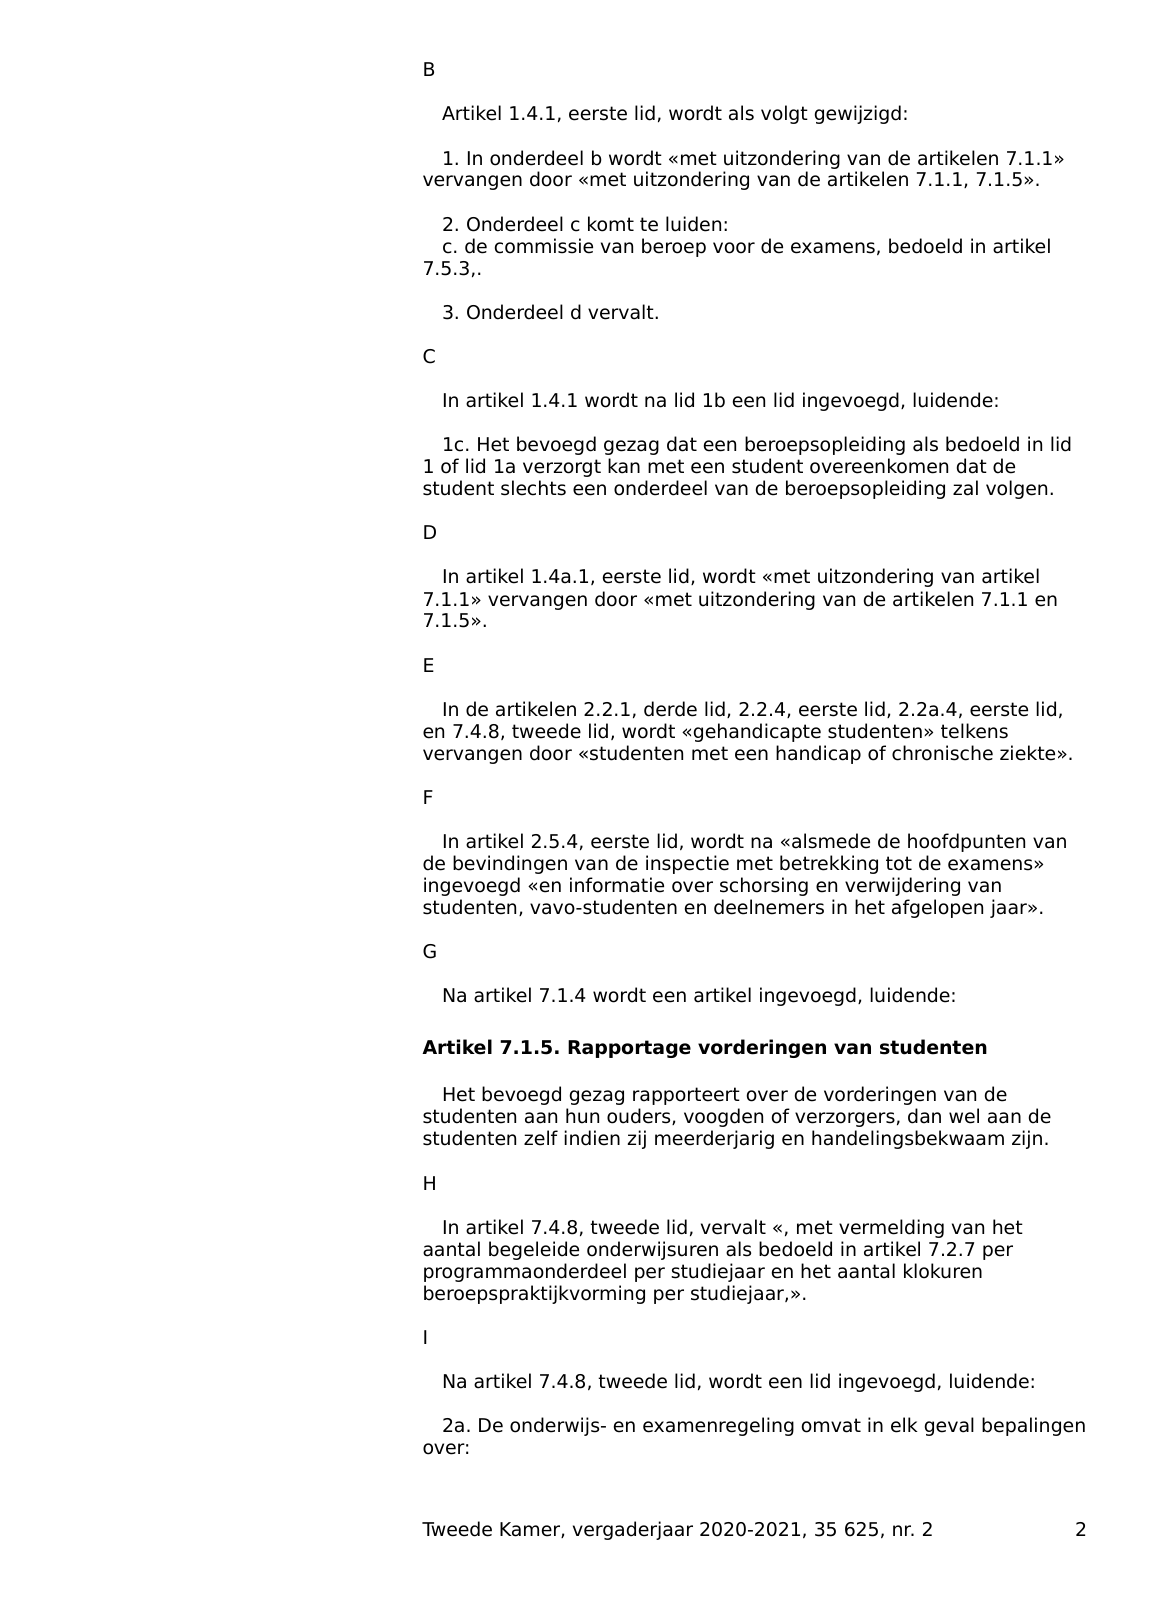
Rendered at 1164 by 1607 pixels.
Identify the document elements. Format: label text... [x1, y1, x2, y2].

subtitle Artikel 7.1.5. Rapportage vorderingen van studenten [422, 1037, 1087, 1059]
text In artikel 1.4.1 wordt na lid 1b een lid ingevoegd, luidende: [422, 390, 1087, 412]
text Na artikel 7.1.4 wordt een artikel ingevoegd, luidende: [422, 985, 1087, 1007]
text c. de commissie van beroep voor de examens, bedoeld in artikel 7.5.3,. [422, 236, 1087, 279]
text 1c. Het bevoegd gezag dat een beroepsopleiding als bedoeld in lid 1 of lid 1a verzorgt kan met een student overeenkomen dat de student slechts een onderdeel van de beroepsopleiding zal volgen. [422, 434, 1087, 500]
text D [422, 522, 1087, 544]
text E [422, 654, 1087, 677]
text In artikel 2.5.4, eerste lid, wordt na «alsmede de hoofdpunten van de bevindingen van de inspectie met betrekking tot de examens» ingevoegd «en informatie over schorsing en verwijdering van studenten, vavo-studenten en deelnemers in het afgelopen jaar». [422, 831, 1087, 919]
text G [422, 941, 1087, 963]
text In artikel 1.4a.1, eerste lid, wordt «met uitzondering van artikel 7.1.1» vervangen door «met uitzondering van de artikelen 7.1.1 en 7.1.5». [422, 566, 1087, 632]
text C [422, 346, 1087, 368]
text Na artikel 7.4.8, tweede lid, wordt een lid ingevoegd, luidende: [422, 1371, 1087, 1393]
text Artikel 1.4.1, eerste lid, wordt als volgt gewijzigd: [422, 103, 1087, 125]
text Het bevoegd gezag rapporteert over de vorderingen van de studenten aan hun ouders, voogden of verzorgers, dan wel aan de studenten zelf indien zij meerderjarig en handelingsbekwaam zijn. [422, 1084, 1087, 1150]
text 1. In onderdeel b wordt «met uitzondering van de artikelen 7.1.1» vervangen door «met uitzondering van de artikelen 7.1.1, 7.1.5». [422, 147, 1087, 191]
text F [422, 787, 1087, 809]
text In artikel 7.4.8, tweede lid, vervalt «, met vermelding van het aantal begeleide onderwijsuren als bedoeld in artikel 7.2.7 per programmaonderdeel per studiejaar en het aantal klokuren beroepspraktijkvorming per studiejaar,». [422, 1217, 1087, 1304]
text H [422, 1172, 1087, 1194]
text 2a. De onderwijs- en examenregeling omvat in elk geval bepalingen over: [422, 1415, 1087, 1459]
text In de artikelen 2.2.1, derde lid, 2.2.4, eerste lid, 2.2a.4, eerste lid, en 7.4.8, tweede lid, wordt «gehandicapte studenten» telkens vervangen door «studenten met een handicap of chronische ziekte». [422, 699, 1087, 765]
text I [422, 1327, 1087, 1349]
text B [422, 59, 1087, 81]
text 3. Onderdeel d vervalt. [422, 302, 1087, 324]
text 2. Onderdeel c komt te luiden: [422, 213, 1087, 236]
